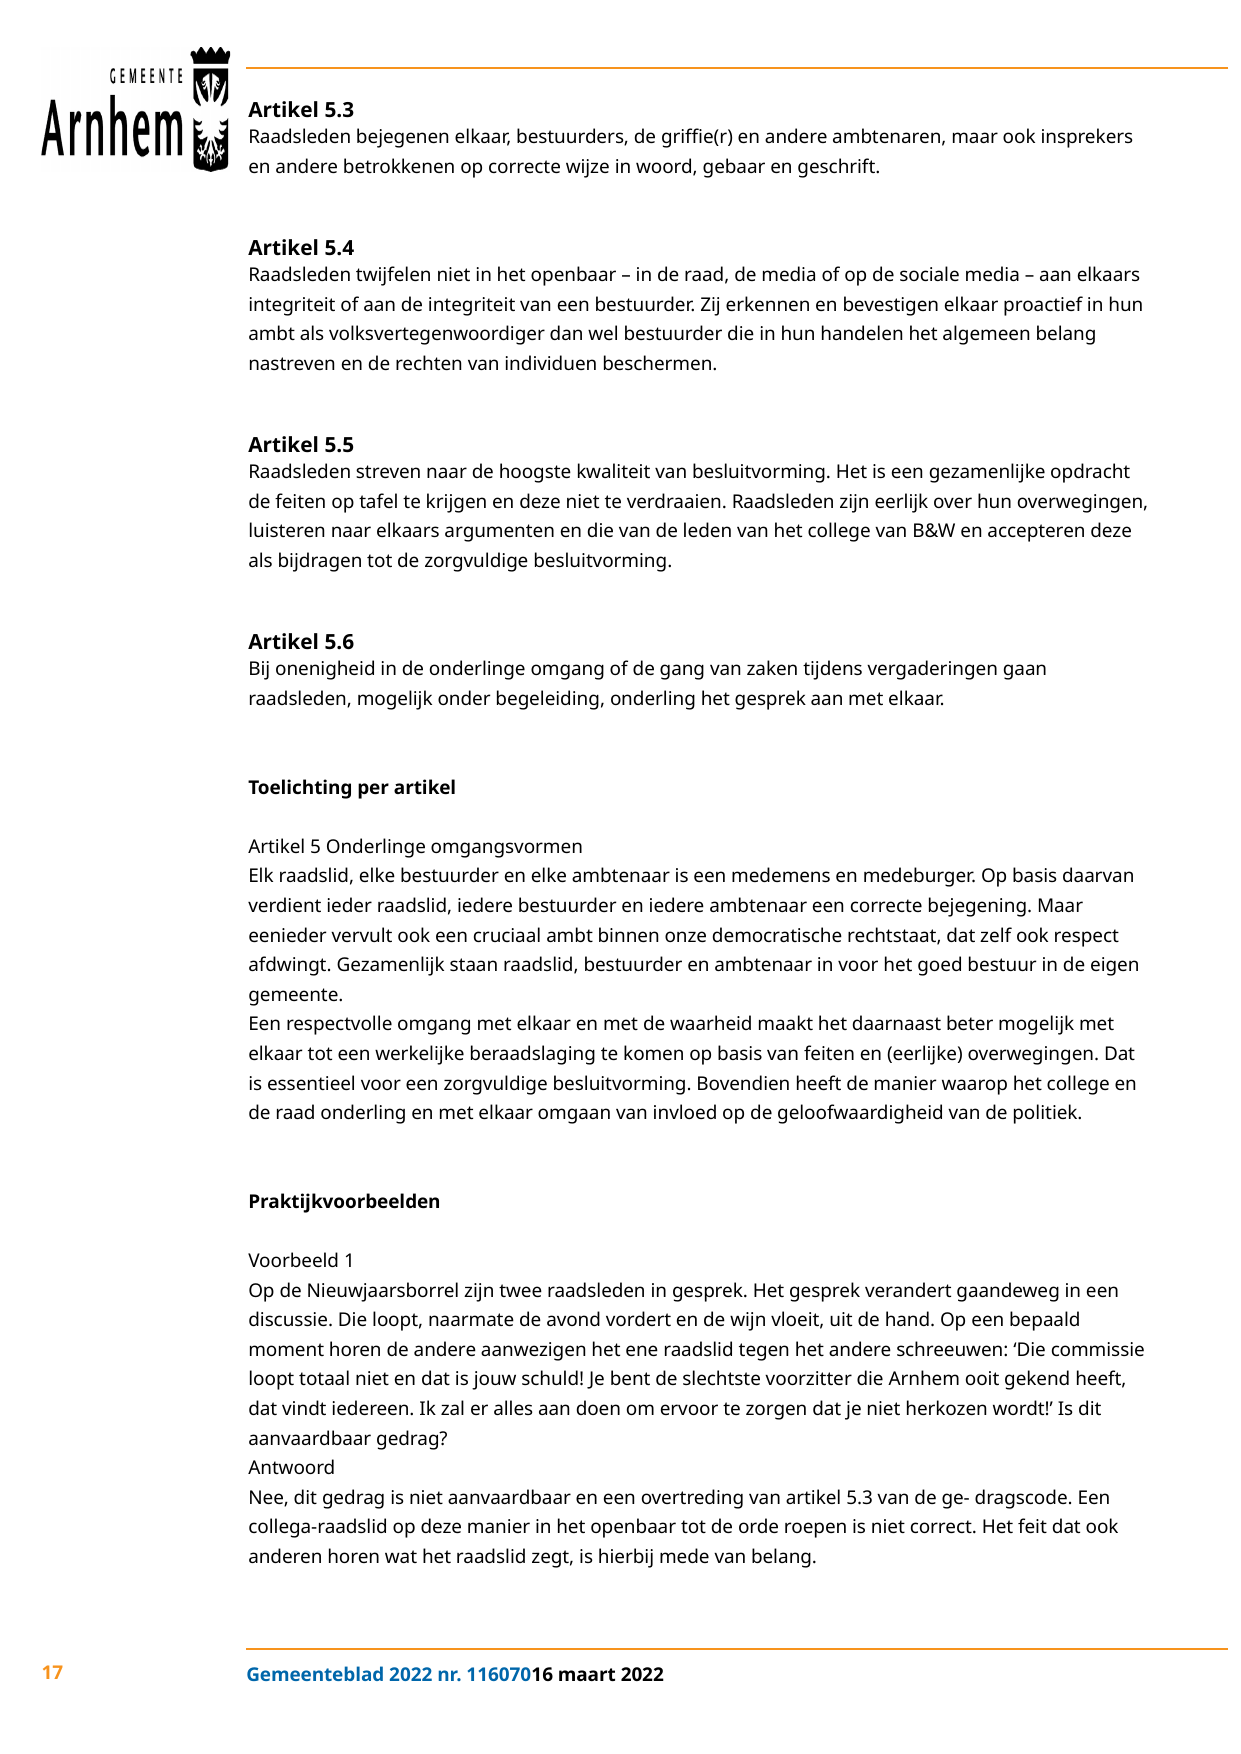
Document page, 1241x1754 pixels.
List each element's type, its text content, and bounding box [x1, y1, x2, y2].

text Artikel 5.4 [248, 233, 1152, 261]
text Artikel 5.5 [248, 430, 1152, 458]
picture [41, 47, 231, 172]
text Nee, dit gedrag is niet aanvaardbaar en een overtreding van artikel 5.3 van de ge- dragscode. Een collega-raadslid op deze manier in het openbaar tot de orde roepen is niet correct. Het feit dat ook anderen horen wat het raadslid zegt, is hierbij mede van belang. [248, 1484, 1152, 1569]
text Toelichting per artikel [248, 774, 1152, 800]
text Raadsleden bejegenen elkaar, bestuurders, de griffie(r) en andere ambtenaren, maar ook insprekers en andere betrokkenen op correcte wijze in woord, gebaar en geschrift. [248, 123, 1152, 178]
text Artikel 5.3 [248, 95, 1152, 123]
text Op de Nieuwjaarsborrel zijn twee raadsleden in gesprek. Het gesprek verandert gaandeweg in een discussie. Die loopt, naarmate de avond vordert en de wijn vloeit, uit de hand. Op een bepaald moment horen de andere aanwezigen het ene raadslid tegen het andere schreeuwen: ‘Die commissie loopt totaal niet en dat is jouw schuld! Je bent de slechtste voorzitter die Arnhem ooit gekend heeft, dat vindt iedereen. Ik zal er alles aan doen om ervoor te zorgen dat je niet herkozen wordt!’ Is dit aanvaardbaar gedrag? [248, 1277, 1152, 1451]
text Elk raadslid, elke bestuurder en elke ambtenaar is een medemens en medeburger. Op basis daarvan verdient ieder raadslid, iedere bestuurder en iedere ambtenaar een correcte bejegening. Maar eenieder vervult ook een cruciaal ambt binnen onze democratische rechtstaat, dat zelf ook respect afdwingt. Gezamenlijk staan raadslid, bestuurder en ambtenaar in voor het goed bestuur in de eigen gemeente. [248, 863, 1152, 1007]
text Artikel 5.6 [248, 627, 1152, 656]
text Praktijkvoorbeelden [248, 1188, 1152, 1214]
text Antwoord [248, 1454, 1152, 1480]
text Voorbeeld 1 [248, 1247, 1152, 1273]
text Raadsleden streven naar de hoogste kwaliteit van besluitvorming. Het is een gezamenlijke opdracht de feiten op tafel te krijgen en deze niet te verdraaien. Raadsleden zijn eerlijk over hun overwegingen, luisteren naar elkaars argumenten en die van de leden van het college van B&W en accepteren deze als bijdragen tot de zorgvuldige besluitvorming. [248, 458, 1152, 573]
text Raadsleden twijfelen niet in het openbaar – in de raad, de media of op de sociale media – aan elkaars integriteit of aan de integriteit van een bestuurder. Zij erkennen en bevestigen elkaar proactief in hun ambt als volksvertegenwoordiger dan wel bestuurder die in hun handelen het algemeen belang nastreven en de rechten van individuen beschermen. [248, 261, 1152, 376]
text Een respectvolle omgang met elkaar en met de waarheid maakt het daarnaast beter mogelijk met elkaar tot een werkelijke beraadslaging te komen op basis van feiten en (eerlijke) overwegingen. Dat is essentieel voor een zorgvuldige besluitvorming. Bovendien heeft de manier waarop het college en de raad onderling en met elkaar omgaan van invloed op de geloofwaardigheid van de politiek. [248, 1011, 1152, 1125]
text Bij onenigheid in de onderlinge omgang of de gang van zaken tijdens vergaderingen gaan raadsleden, mogelijk onder begeleiding, onderling het gesprek aan met elkaar. [248, 656, 1152, 711]
text Artikel 5 Onderlinge omgangsvormen [248, 833, 1152, 859]
